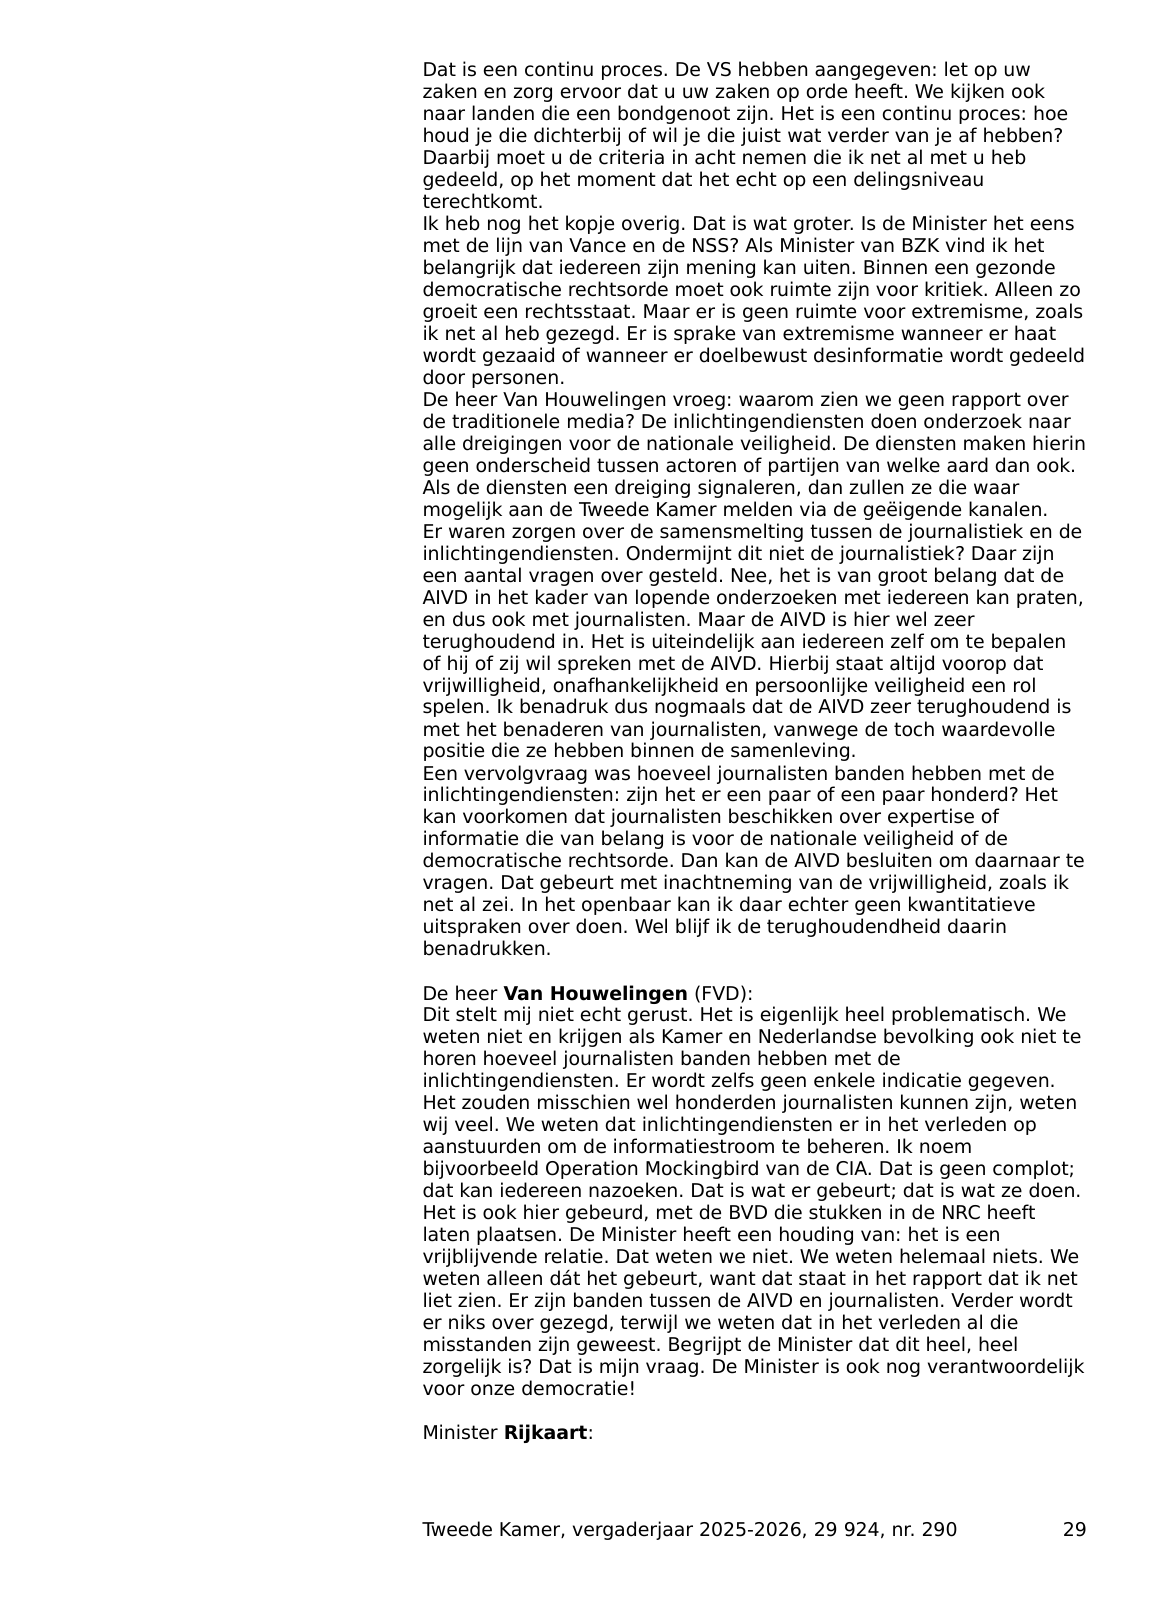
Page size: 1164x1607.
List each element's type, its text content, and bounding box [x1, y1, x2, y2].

text Dat is een continu proces. De VS hebben aangegeven: let op uw zaken en zorg ervoor dat u uw zaken op orde heeft. We kijken ook naar landen die een bondgenoot zijn. Het is een continu proces: hoe houd je die dichterbij of wil je die juist wat verder van je af hebben? Daarbij moet u de criteria in acht nemen die ik net al met u heb gedeeld, op het moment dat het echt op een delingsniveau terechtkomt. [422, 59, 1087, 213]
text De heer Van Houwelingen vroeg: waarom zien we geen rapport over de traditionele media? De inlichtingendiensten doen onderzoek naar alle dreigingen voor de nationale veiligheid. De diensten maken hierin geen onderscheid tussen actoren of partijen van welke aard dan ook. Als de diensten een dreiging signaleren, dan zullen ze die waar mogelijk aan de Tweede Kamer melden via de geëigende kanalen. [422, 389, 1087, 521]
text Er waren zorgen over de samensmelting tussen de journalistiek en de inlichtingendiensten. Ondermijnt dit niet de journalistiek? Daar zijn een aantal vragen over gesteld. Nee, het is van groot belang dat de AIVD in het kader van lopende onderzoeken met iedereen kan praten, en dus ook met journalisten. Maar de AIVD is hier wel zeer terughoudend in. Het is uiteindelijk aan iedereen zelf om te bepalen of hij of zij wil spreken met de AIVD. Hierbij staat altijd voorop dat vrijwilligheid, onafhankelijkheid en persoonlijke veiligheid een rol spelen. Ik benadruk dus nogmaals dat de AIVD zeer terughoudend is met het benaderen van journalisten, vanwege de toch waardevolle positie die ze hebben binnen de samenleving. [422, 521, 1087, 762]
text Minister Rijkaart: [422, 1422, 1087, 1444]
text Een vervolgvraag was hoeveel journalisten banden hebben met de inlichtingendiensten: zijn het er een paar of een paar honderd? Het kan voorkomen dat journalisten beschikken over expertise of informatie die van belang is voor de nationale veiligheid of de democratische rechtsorde. Dan kan de AIVD besluiten om daarnaar te vragen. Dat gebeurt met inachtneming van de vrijwilligheid, zoals ik net al zei. In het openbaar kan ik daar echter geen kwantitatieve uitspraken over doen. Wel blijf ik de terughoudendheid daarin benadrukken. [422, 762, 1087, 960]
text De heer Van Houwelingen (FVD): [422, 982, 1087, 1004]
text Dit stelt mij niet echt gerust. Het is eigenlijk heel problematisch. We weten niet en krijgen als Kamer en Nederlandse bevolking ook niet te horen hoeveel journalisten banden hebben met de inlichtingendiensten. Er wordt zelfs geen enkele indicatie gegeven. Het zouden misschien wel honderden journalisten kunnen zijn, weten wij veel. We weten dat inlichtingendiensten er in het verleden op aanstuurden om de informatiestroom te beheren. Ik noem bijvoorbeeld Operation Mockingbird van de CIA. Dat is geen complot; dat kan iedereen nazoeken. Dat is wat er gebeurt; dat is wat ze doen. Het is ook hier gebeurd, met de BVD die stukken in de NRC heeft laten plaatsen. De Minister heeft een houding van: het is een vrijblijvende relatie. Dat weten we niet. We weten helemaal niets. We weten alleen dát het gebeurt, want dat staat in het rapport dat ik net liet zien. Er zijn banden tussen de AIVD en journalisten. Verder wordt er niks over gezegd, terwijl we weten dat in het verleden al die misstanden zijn geweest. Begrijpt de Minister dat dit heel, heel zorgelijk is? Dat is mijn vraag. De Minister is ook nog verantwoordelijk voor onze democratie! [422, 1004, 1087, 1400]
text Ik heb nog het kopje overig. Dat is wat groter. Is de Minister het eens met de lijn van Vance en de NSS? Als Minister van BZK vind ik het belangrijk dat iedereen zijn mening kan uiten. Binnen een gezonde democratische rechtsorde moet ook ruimte zijn voor kritiek. Alleen zo groeit een rechtsstaat. Maar er is geen ruimte voor extremisme, zoals ik net al heb gezegd. Er is sprake van extremisme wanneer er haat wordt gezaaid of wanneer er doelbewust desinformatie wordt gedeeld door personen. [422, 213, 1087, 389]
